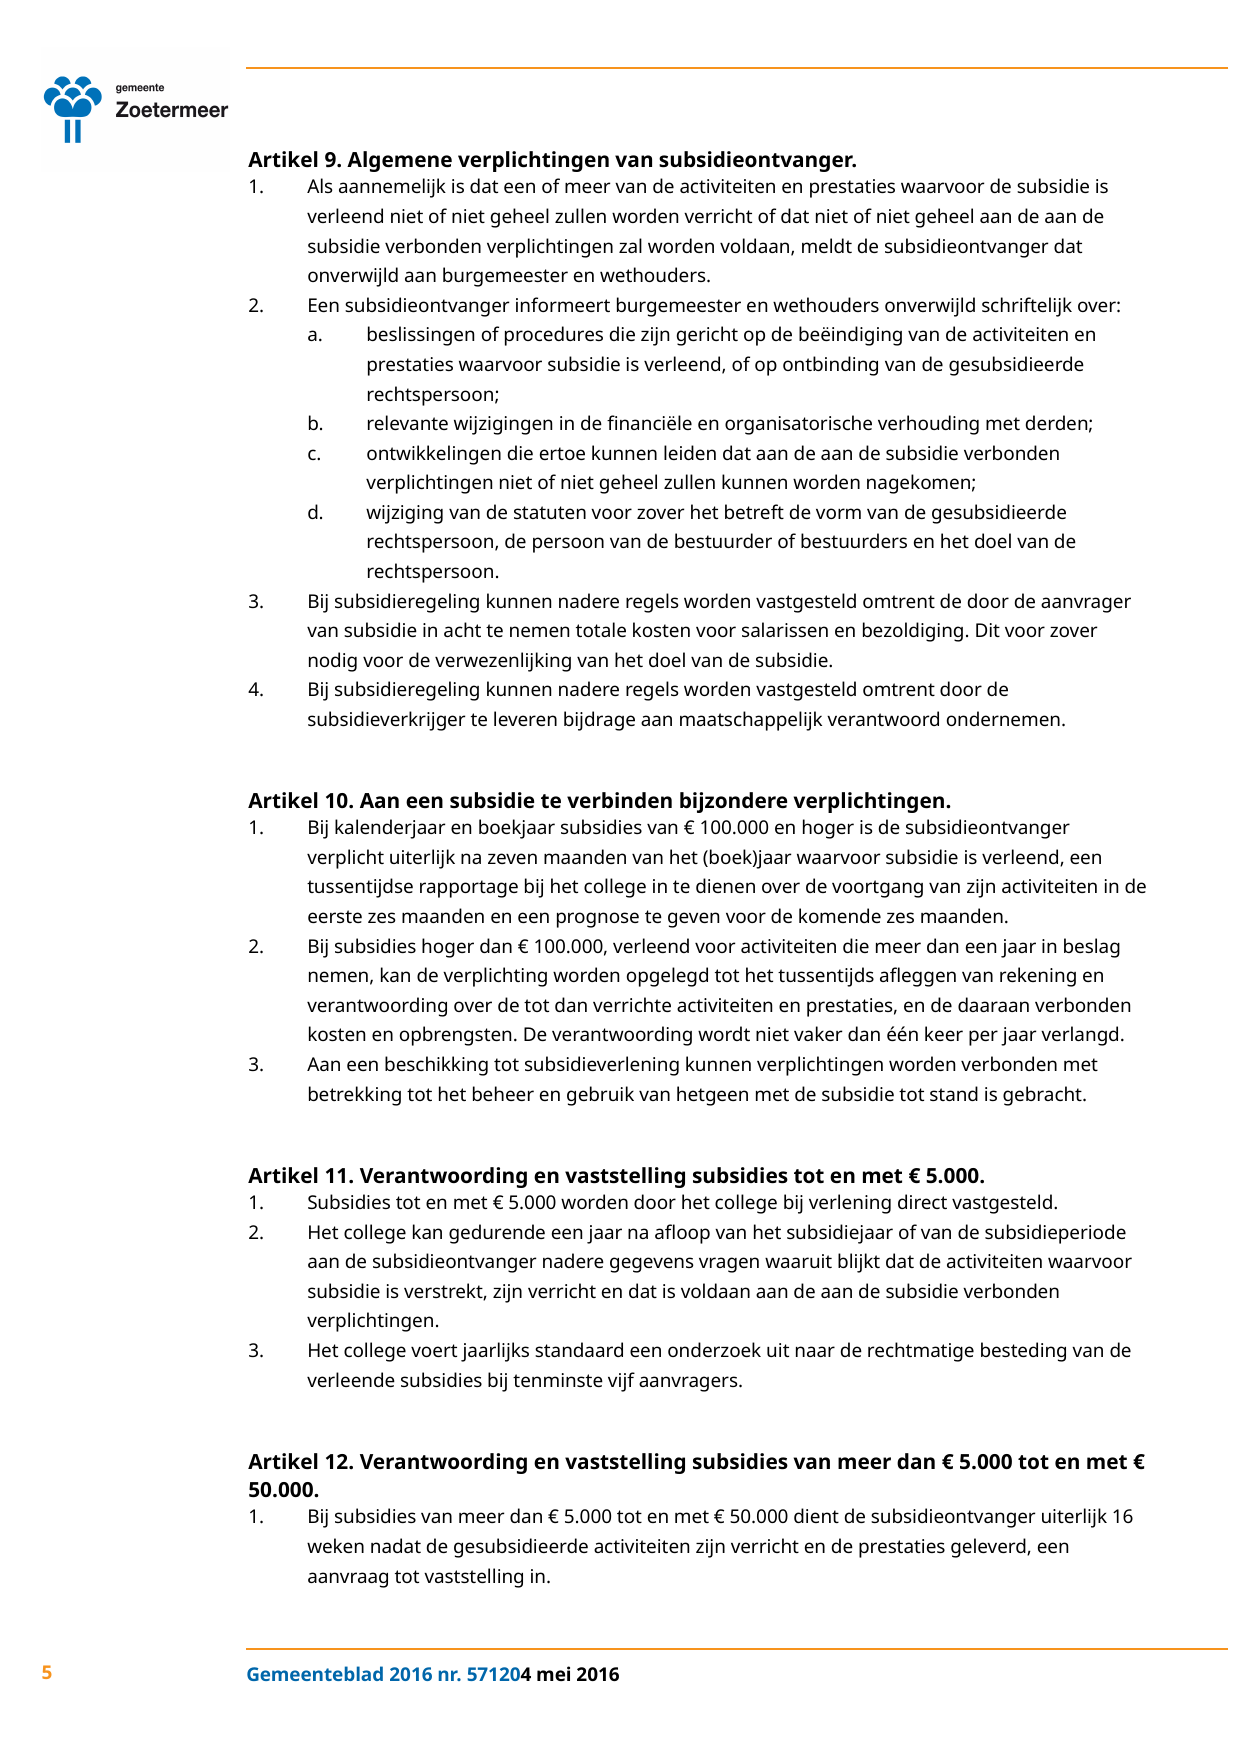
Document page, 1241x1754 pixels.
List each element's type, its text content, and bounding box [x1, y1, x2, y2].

list Een subsidieontvanger informeert burgemeester en wethouders onverwijld schriftelijk over: [248, 292, 1152, 318]
list Subsidies tot en met € 5.000 worden door het college bij verlening direct vastgesteld. [248, 1189, 1152, 1215]
list relevante wijzigingen in de financiële en organisatorische verhouding met derden; [307, 410, 1152, 436]
list Bij subsidieregeling kunnen nadere regels worden vastgesteld omtrent de door de aanvrager van subsidie in acht te nemen totale kosten voor salarissen en bezoldiging. Dit voor zover nodig voor de verwezenlijking van het doel van de subsidie. [248, 588, 1152, 673]
picture [41, 47, 231, 172]
list Bij kalenderjaar en boekjaar subsidies van € 100.000 en hoger is de subsidieontvanger verplicht uiterlijk na zeven maanden van het (boek)jaar waarvoor subsidie is verleend, een tussentijdse rapportage bij het college in te dienen over de voortgang van zijn activiteiten in de eerste zes maanden en een prognose te geven voor de komende zes maanden. [248, 814, 1152, 929]
text Artikel 11. Verantwoording en vaststelling subsidies tot en met € 5.000. [248, 1161, 1152, 1189]
list wijziging van de statuten voor zover het betreft de vorm van de gesubsidieerde rechtspersoon, de persoon van de bestuurder of bestuurders en het doel van de rechtspersoon. [307, 499, 1152, 584]
list Als aannemelijk is dat een of meer van de activiteiten en prestaties waarvoor de subsidie is verleend niet of niet geheel zullen worden verricht of dat niet of niet geheel aan de aan de subsidie verbonden verplichtingen zal worden voldaan, meldt de subsidieontvanger dat onverwijld aan burgemeester en wethouders. [248, 174, 1152, 288]
list Bij subsidies van meer dan € 5.000 tot en met € 50.000 dient de subsidieontvanger uiterlijk 16 weken nadat de gesubsidieerde activiteiten zijn verricht en de prestaties geleverd, een aanvraag tot vaststelling in. [248, 1504, 1152, 1588]
text Artikel 12. Verantwoording en vaststelling subsidies van meer dan € 5.000 tot en met € 50.000. [248, 1447, 1152, 1504]
text Artikel 10. Aan een subsidie te verbinden bijzondere verplichtingen. [248, 786, 1152, 814]
list beslissingen of procedures die zijn gericht op de beëindiging van de activiteiten en prestaties waarvoor subsidie is verleend, of op ontbinding van de gesubsidieerde rechtspersoon; [307, 322, 1152, 406]
list Bij subsidieregeling kunnen nadere regels worden vastgesteld omtrent door de subsidieverkrijger te leveren bijdrage aan maatschappelijk verantwoord ondernemen. [248, 677, 1152, 732]
list Het college kan gedurende een jaar na afloop van het subsidiejaar of van de subsidieperiode aan de subsidieontvanger nadere gegevens vragen waaruit blijkt dat de activiteiten waarvoor subsidie is verstrekt, zijn verricht en dat is voldaan aan de aan de subsidie verbonden verplichtingen. [248, 1219, 1152, 1333]
list Het college voert jaarlijks standaard een onderzoek uit naar de rechtmatige besteding van de verleende subsidies bij tenminste vijf aanvragers. [248, 1337, 1152, 1392]
list Bij subsidies hoger dan € 100.000, verleend voor activiteiten die meer dan een jaar in beslag nemen, kan de verplichting worden opgelegd tot het tussentijds afleggen van rekening en verantwoording over de tot dan verrichte activiteiten en prestaties, en de daaraan verbonden kosten en opbrengsten. De verantwoording wordt niet vaker dan één keer per jaar verlangd. [248, 933, 1152, 1047]
list ontwikkelingen die ertoe kunnen leiden dat aan de aan de subsidie verbonden verplichtingen niet of niet geheel zullen kunnen worden nagekomen; [307, 440, 1152, 495]
list Aan een beschikking tot subsidieverlening kunnen verplichtingen worden verbonden met betrekking tot het beheer en gebruik van hetgeen met de subsidie tot stand is gebracht. [248, 1051, 1152, 1107]
text Artikel 9. Algemene verplichtingen van subsidieontvanger. [248, 145, 1152, 174]
